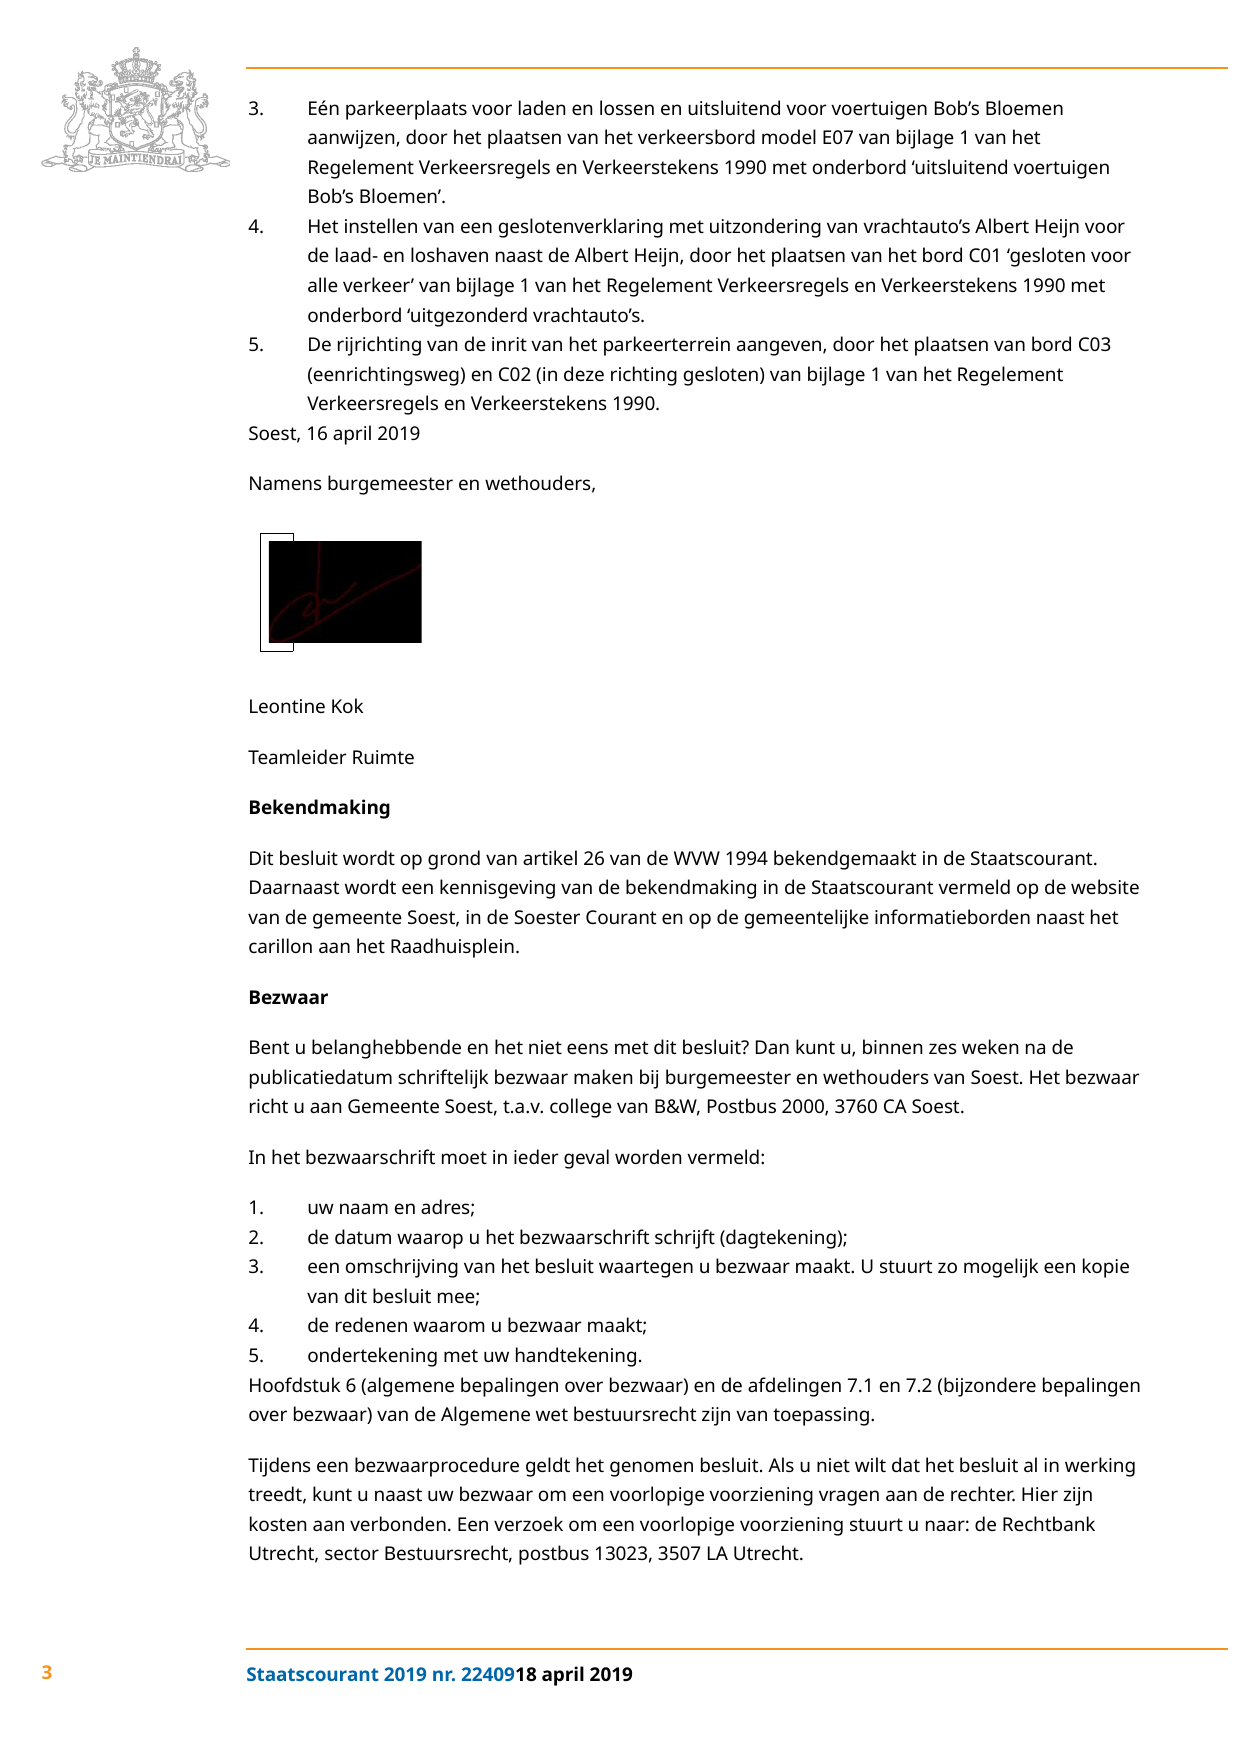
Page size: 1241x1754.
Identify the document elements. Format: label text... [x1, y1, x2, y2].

text Leontine Kok [248, 693, 1152, 719]
text Bent u belanghebbende en het niet eens met dit besluit? Dan kunt u, binnen zes weken na de publicatiedatum schriftelijk bezwaar maken bij burgemeester en wethouders van Soest. Het bezwaar richt u aan Gemeente Soest, t.a.v. college van B&W, Postbus 2000, 3760 CA Soest. [248, 1034, 1152, 1119]
text Tijdens een bezwaarprocedure geldt het genomen besluit. Als u niet wilt dat het besluit al in werking treedt, kunt u naast uw bezwaar om een voorlopige voorziening vragen aan de rechter. Hier zijn kosten aan verbonden. Een verzoek om een voorlopige voorziening stuurt u naar: de Rechtbank Utrecht, sector Bestuursrecht, postbus 13023, 3507 LA Utrecht. [248, 1452, 1152, 1566]
picture [268, 541, 422, 643]
text In het bezwaarschrift moet in ieder geval worden vermeld: [248, 1144, 1152, 1169]
text Dit besluit wordt op grond van artikel 26 van de WVW 1994 bekendgemaakt in de Staatscourant. Daarnaast wordt een kennisgeving van de bekendmaking in de Staatscourant vermeld op de website van de gemeente Soest, in de Soester Courant en op de gemeentelijke informatieborden naast het carillon aan het Raadhuisplein. [248, 845, 1152, 959]
list uw naam en adres; [248, 1194, 1152, 1220]
text Hoofdstuk 6 (algemene bepalingen over bezwaar) en de afdelingen 7.1 en 7.2 (bijzondere bepalingen over bezwaar) van de Algemene wet bestuursrecht zijn van toepassing. [248, 1372, 1152, 1427]
list Eén parkeerplaats voor laden en lossen en uitsluitend voor voertuigen Bob’s Bloemen aanwijzen, door het plaatsen van het verkeersbord model E07 van bijlage 1 van het Regelement Verkeersregels en Verkeerstekens 1990 met onderbord ‘uitsluitend voertuigen Bob’s Bloemen’. [248, 95, 1152, 209]
text Teamleider Ruimte [248, 744, 1152, 769]
list Het instellen van een geslotenverklaring met uitzondering van vrachtauto’s Albert Heijn voor de laad- en loshaven naast de Albert Heijn, door het plaatsen van het bord C01 ‘gesloten voor alle verkeer’ van bijlage 1 van het Regelement Verkeersregels en Verkeerstekens 1990 met onderbord ‘uitgezonderd vrachtauto’s. [248, 213, 1152, 328]
text Soest, 16 april 2019 [248, 420, 1152, 446]
text Bekendmaking [248, 794, 1152, 820]
list de redenen waarom u bezwaar maakt; [248, 1313, 1152, 1338]
list een omschrijving van het besluit waartegen u bezwaar maakt. U stuurt zo mogelijk een kopie van dit besluit mee; [248, 1253, 1152, 1309]
list de datum waarop u het bezwaarschrift schrijft (dagtekening); [248, 1224, 1152, 1249]
picture [41, 47, 231, 172]
text Bezwaar [248, 984, 1152, 1009]
list De rijrichting van de inrit van het parkeerterrein aangeven, door het plaatsen van bord C03 (eenrichtingsweg) en C02 (in deze richting gesloten) van bijlage 1 van het Regelement Verkeersregels en Verkeerstekens 1990. [248, 331, 1152, 416]
text Namens burgemeester en wethouders, [248, 471, 1152, 496]
list ondertekening met uw handtekening. [248, 1342, 1152, 1368]
